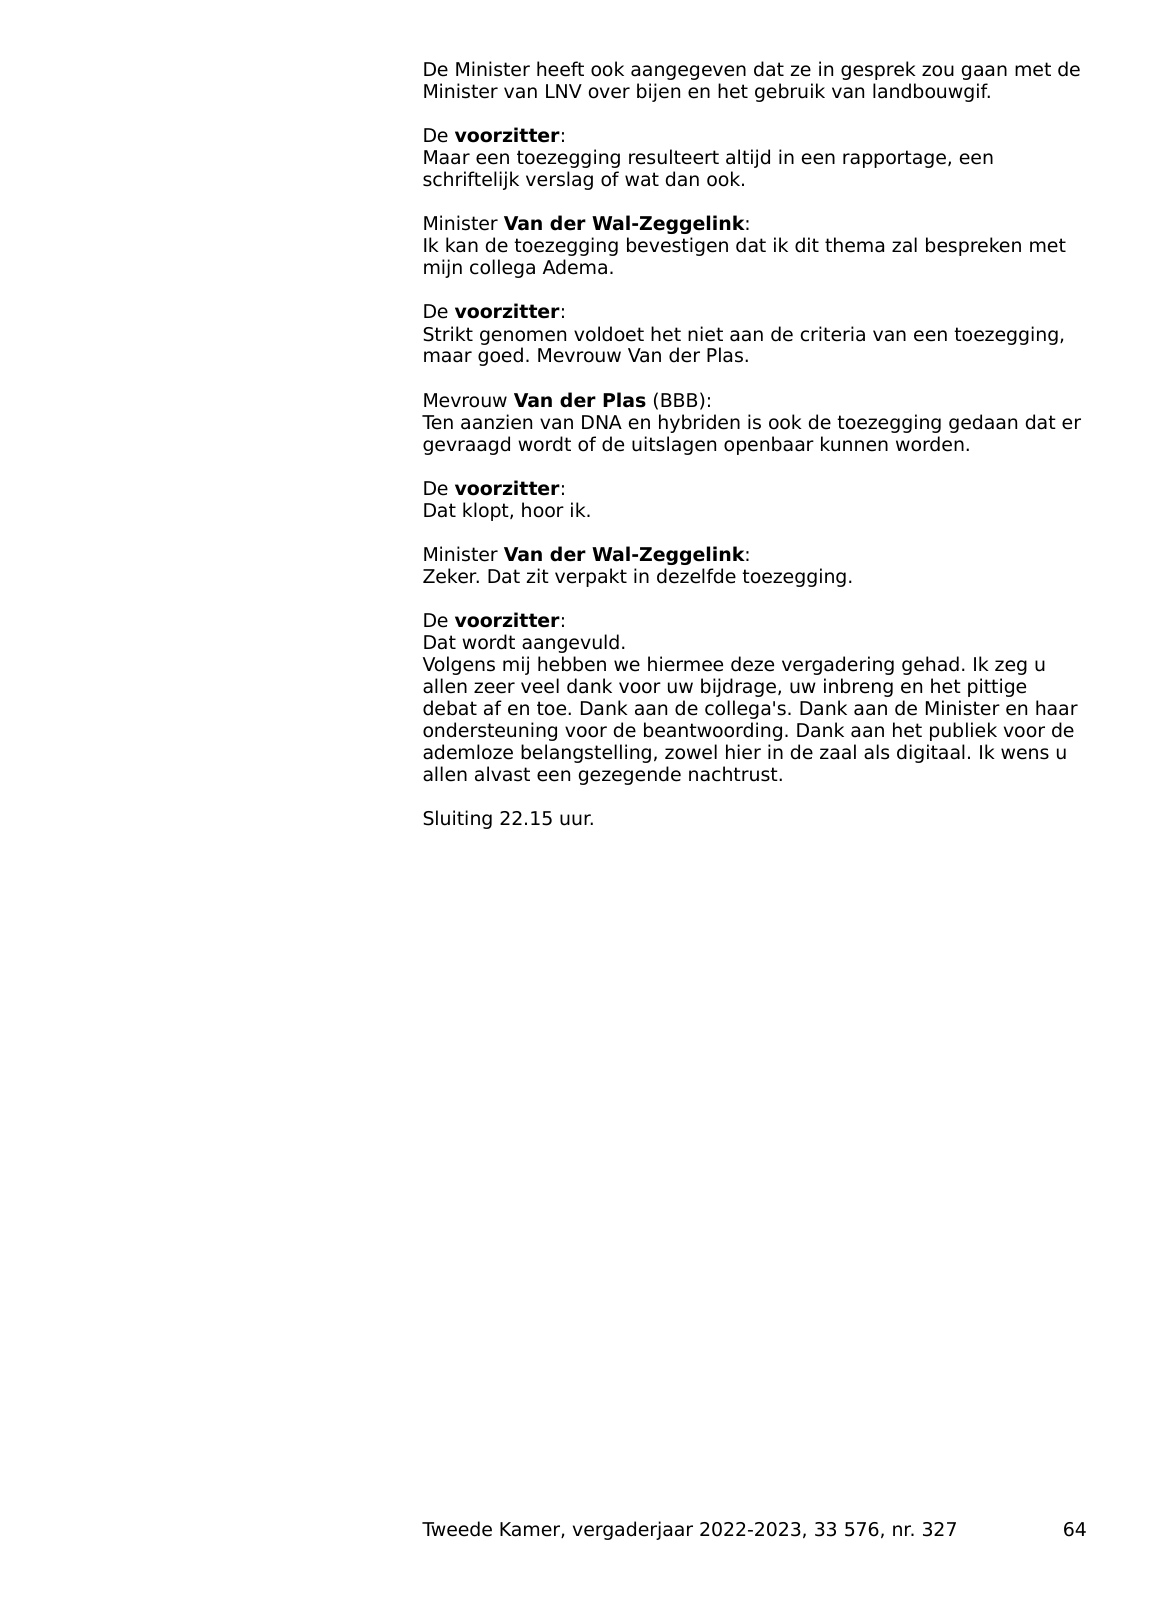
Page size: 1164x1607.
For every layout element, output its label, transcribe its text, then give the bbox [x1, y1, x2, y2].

text Sluiting 22.15 uur. [422, 808, 1087, 830]
text De voorzitter: [422, 478, 1087, 500]
text Mevrouw Van der Plas (BBB): [422, 389, 1087, 412]
text De Minister heeft ook aangegeven dat ze in gesprek zou gaan met de Minister van LNV over bijen en het gebruik van landbouwgif. [422, 59, 1087, 103]
text Ten aanzien van DNA en hybriden is ook de toezegging gedaan dat er gevraagd wordt of de uitslagen openbaar kunnen worden. [422, 412, 1087, 456]
text Minister Van der Wal-Zeggelink: [422, 213, 1087, 235]
text Dat wordt aangevuld. [422, 632, 1087, 654]
text De voorzitter: [422, 610, 1087, 632]
text Strikt genomen voldoet het niet aan de criteria van een toezegging, maar goed. Mevrouw Van der Plas. [422, 323, 1087, 367]
text De voorzitter: [422, 301, 1087, 323]
text Dat klopt, hoor ik. [422, 500, 1087, 522]
text De voorzitter: [422, 125, 1087, 147]
text Ik kan de toezegging bevestigen dat ik dit thema zal bespreken met mijn collega Adema. [422, 235, 1087, 279]
text Zeker. Dat zit verpakt in dezelfde toezegging. [422, 566, 1087, 588]
text Volgens mij hebben we hiermee deze vergadering gehad. Ik zeg u allen zeer veel dank voor uw bijdrage, uw inbreng en het pittige debat af en toe. Dank aan de collega's. Dank aan de Minister en haar ondersteuning voor de beantwoording. Dank aan het publiek voor de ademloze belangstelling, zowel hier in de zaal als digitaal. Ik wens u allen alvast een gezegende nachtrust. [422, 654, 1087, 786]
text Minister Van der Wal-Zeggelink: [422, 544, 1087, 566]
text Maar een toezegging resulteert altijd in een rapportage, een schriftelijk verslag of wat dan ook. [422, 147, 1087, 191]
